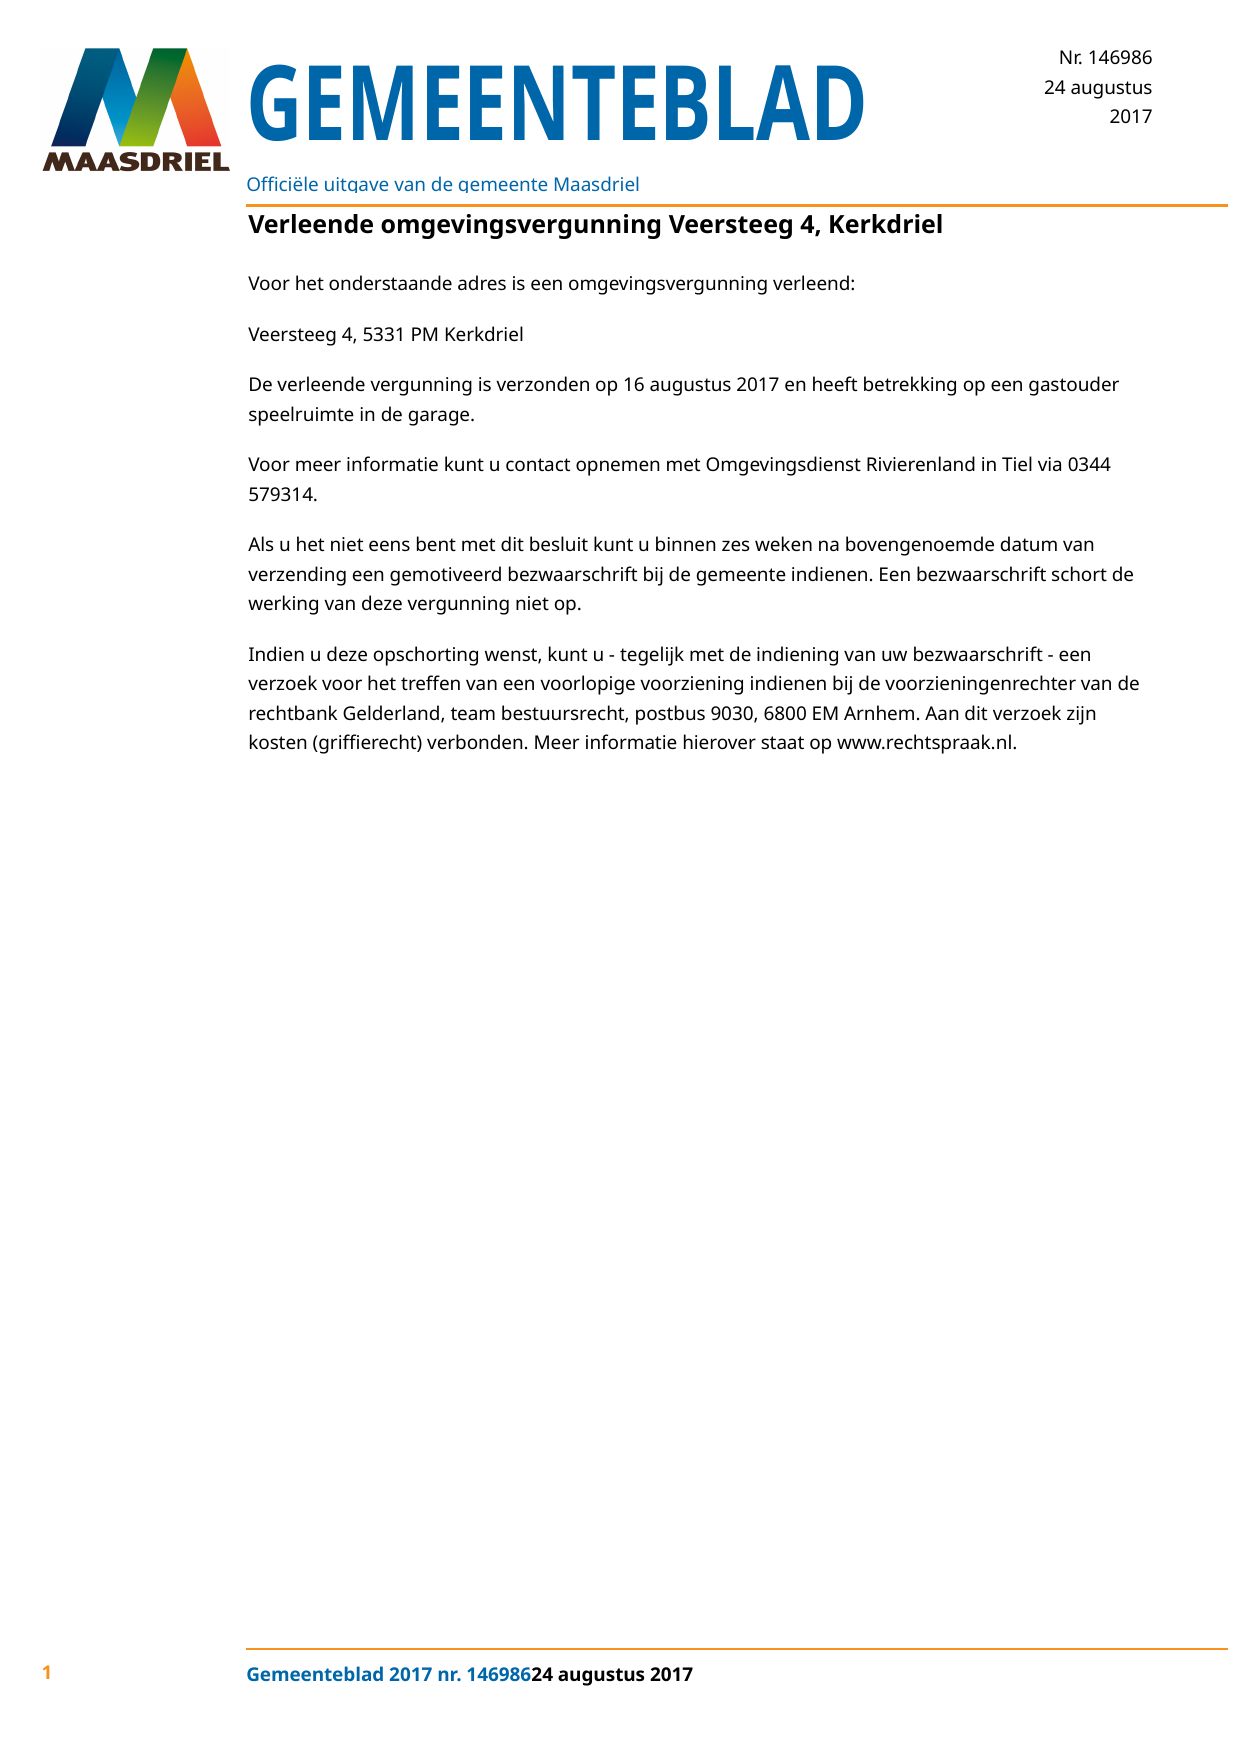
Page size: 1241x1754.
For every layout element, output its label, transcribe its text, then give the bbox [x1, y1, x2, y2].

text Voor het onderstaande adres is een omgevingsvergunning verleend: [248, 270, 1152, 296]
text Verleende omgevingsvergunning Veersteeg 4, Kerkdriel [248, 207, 1152, 241]
text Als u het niet eens bent met dit besluit kunt u binnen zes weken na bovengenoemde datum van verzending een gemotiveerd bezwaarschrift bij de gemeente indienen. Een bezwaarschrift schort de werking van deze vergunning niet op. [248, 531, 1152, 616]
text Indien u deze opschorting wenst, kunt u - tegelijk met de indiening van uw bezwaarschrift - een verzoek voor het treffen van een voorlopige voorziening indienen bij de voorzieningenrechter van de rechtbank Gelderland, team bestuursrecht, postbus 9030, 6800 EM Arnhem. Aan dit verzoek zijn kosten (griffierecht) verbonden. Meer informatie hierover staat op www.rechtspraak.nl. [248, 641, 1152, 755]
text Voor meer informatie kunt u contact opnemen met Omgevingsdienst Rivierenland in Tiel via 0344 579314. [248, 451, 1152, 506]
picture [41, 47, 231, 172]
text Veersteeg 4, 5331 PM Kerkdriel [248, 321, 1152, 346]
text De verleende vergunning is verzonden op 16 augustus 2017 en heeft betrekking op een gastouder speelruimte in de garage. [248, 371, 1152, 426]
